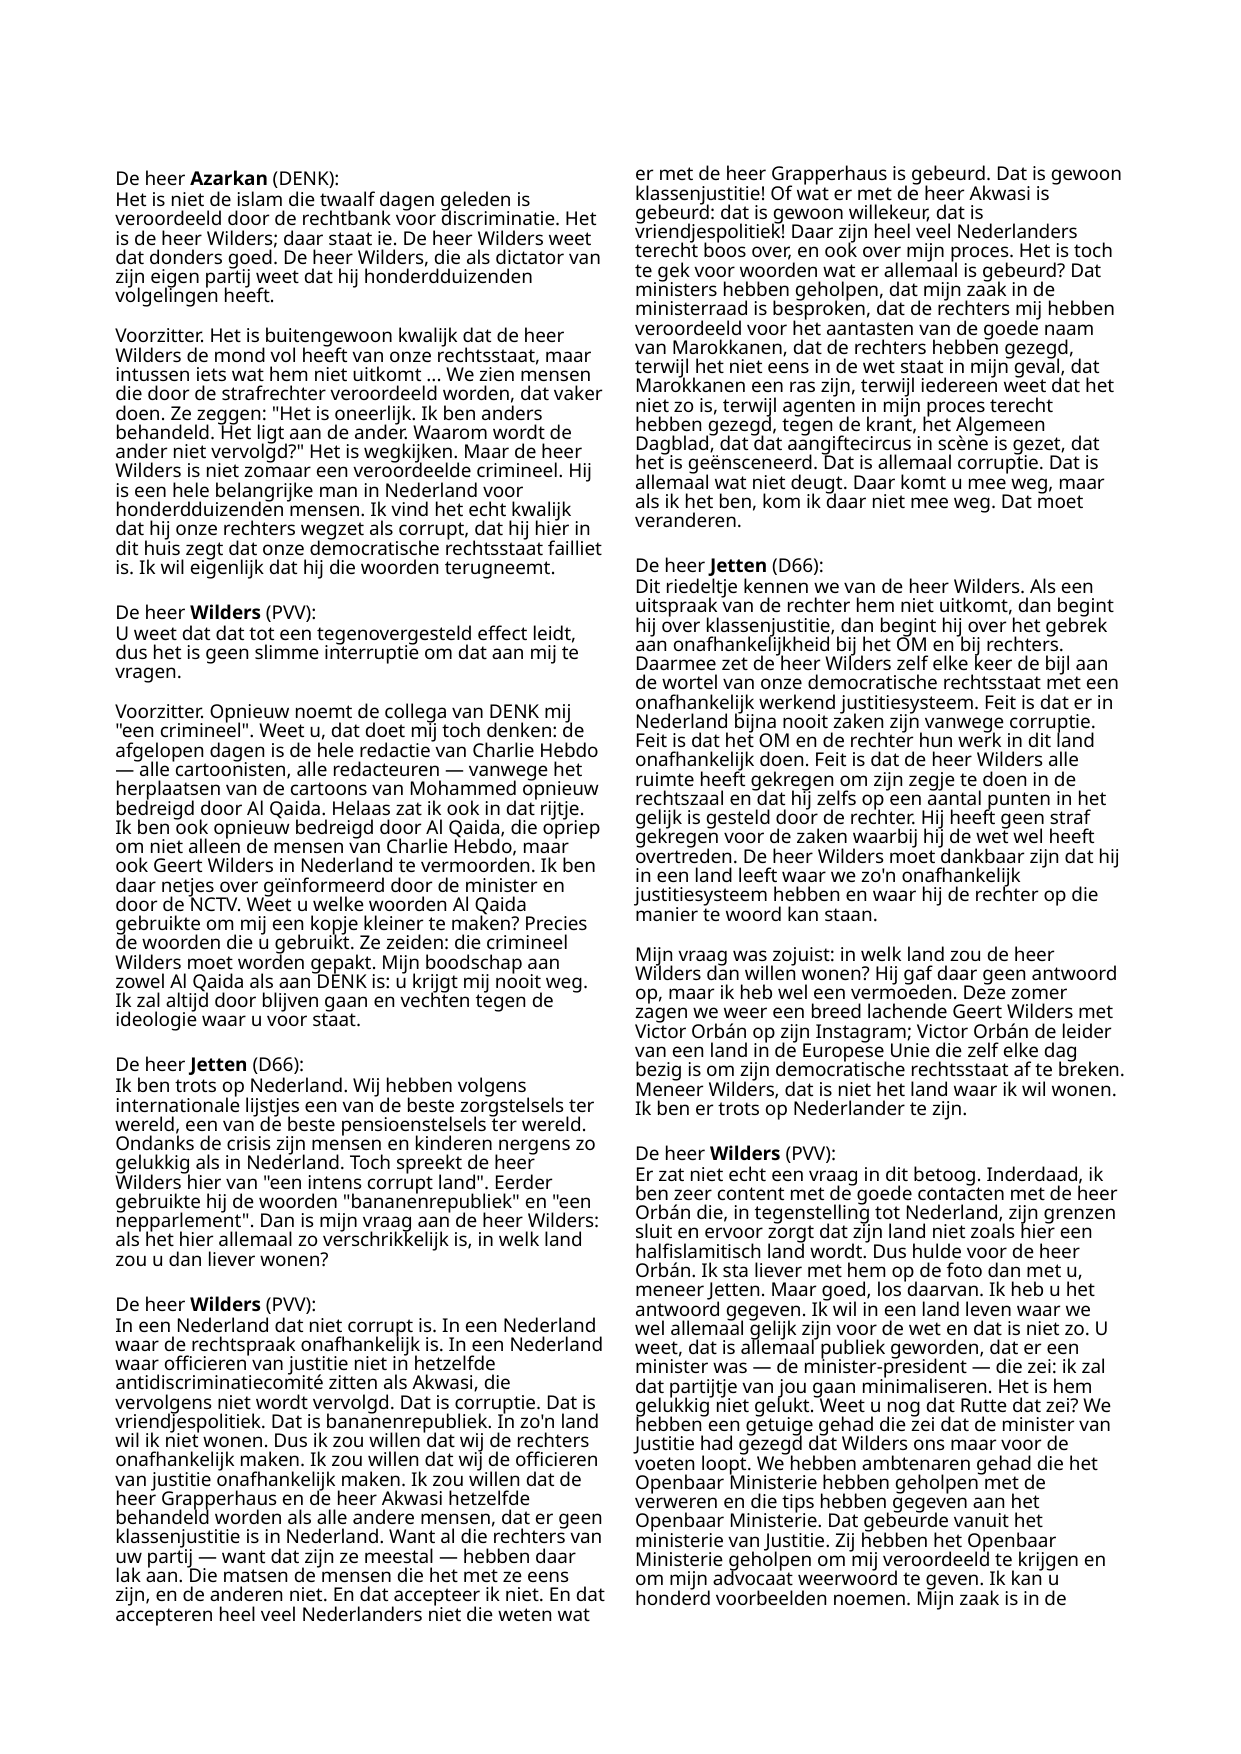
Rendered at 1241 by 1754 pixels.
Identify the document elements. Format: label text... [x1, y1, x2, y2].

text Het is niet de islam die twaalf dagen geleden is veroordeeld door de rechtbank voor discriminatie. Het is de heer Wilders; daar staat ie. De heer Wilders weet dat donders goed. De heer Wilders, die als dictator van zijn eigen partij weet dat hij honderdduizenden volgelingen heeft. [115, 191, 605, 307]
text Mijn vraag was zojuist: in welk land zou de heer Wilders dan willen wonen? Hij gaf daar geen antwoord op, maar ik heb wel een vermoeden. Deze zomer zagen we weer een breed lachende Geert Wilders met Victor Orbán op zijn Instagram; Victor Orbán de leider van een land in de Europese Unie die zelf elke dag bezig is om zijn democratische rechtsstaat af te breken. Meneer Wilders, dat is niet het land waar ik wil wonen. Ik ben er trots op Nederlander te zijn. [635, 946, 1125, 1119]
text er met de heer Grapperhaus is gebeurd. Dat is gewoon klassenjustitie! Of wat er met de heer Akwasi is gebeurd: dat is gewoon willekeur, dat is vriendjespolitiek! Daar zijn heel veel Nederlanders terecht boos over, en ook over mijn proces. Het is toch te gek voor woorden wat er allemaal is gebeurd? Dat ministers hebben geholpen, dat mijn zaak in de ministerraad is besproken, dat de rechters mij hebben veroordeeld voor het aantasten van de goede naam van Marokkanen, dat de rechters hebben gezegd, terwijl het niet eens in de wet staat in mijn geval, dat Marokkanen een ras zijn, terwijl iedereen weet dat het niet zo is, terwijl agenten in mijn proces terecht hebben gezegd, tegen de krant, het Algemeen Dagblad, dat dat aangiftecircus in scène is gezet, dat het is geënsceneerd. Dat is allemaal corruptie. Dat is allemaal wat niet deugt. Daar komt u mee weg, maar als ik het ben, kom ik daar niet mee weg. Dat moet veranderen. [635, 165, 1125, 531]
text De heer Wilders (PVV): [635, 1140, 1125, 1166]
text Voorzitter. Het is buitengewoon kwalijk dat de heer Wilders de mond vol heeft van onze rechtsstaat, maar intussen iets wat hem niet uitkomt ... We zien mensen die door de strafrechter veroordeeld worden, dat vaker doen. Ze zeggen: "Het is oneerlijk. Ik ben anders behandeld. Het ligt aan de ander. Waarom wordt de ander niet vervolgd?" Het is wegkijken. Maar de heer Wilders is niet zomaar een veroordeelde crimineel. Hij is een hele belangrijke man in Nederland voor honderdduizenden mensen. Ik vind het echt kwalijk dat hij onze rechters wegzet als corrupt, dat hij hier in dit huis zegt dat onze democratische rechtsstaat failliet is. Ik wil eigenlijk dat hij die woorden terugneemt. [115, 327, 605, 578]
text Dit riedeltje kennen we van de heer Wilders. Als een uitspraak van de rechter hem niet uitkomt, dan begint hij over klassenjustitie, dan begint hij over het gebrek aan onafhankelijkheid bij het OM en bij rechters. Daarmee zet de heer Wilders zelf elke keer de bijl aan de wortel van onze democratische rechtsstaat met een onafhankelijk werkend justitiesysteem. Feit is dat er in Nederland bijna nooit zaken zijn vanwege corruptie. Feit is dat het OM en de rechter hun werk in dit land onafhankelijk doen. Feit is dat de heer Wilders alle ruimte heeft gekregen om zijn zegje te doen in de rechtszaal en dat hij zelfs op een aantal punten in het gelijk is gesteld door de rechter. Hij heeft geen straf gekregen voor de zaken waarbij hij de wet wel heeft overtreden. De heer Wilders moet dankbaar zijn dat hij in een land leeft waar we zo'n onafhankelijk justitiesysteem hebben en waar hij de rechter op die manier te woord kan staan. [635, 578, 1125, 925]
text Er zat niet echt een vraag in dit betoog. Inderdaad, ik ben zeer content met de goede contacten met de heer Orbán die, in tegenstelling tot Nederland, zijn grenzen sluit en ervoor zorgt dat zijn land niet zoals hier een halfislamitisch land wordt. Dus hulde voor de heer Orbán. Ik sta liever met hem op de foto dan met u, meneer Jetten. Maar goed, los daarvan. Ik heb u het antwoord gegeven. Ik wil in een land leven waar we wel allemaal gelijk zijn voor de wet en dat is niet zo. U weet, dat is allemaal publiek geworden, dat er een minister was — de minister-president — die zei: ik zal dat partijtje van jou gaan minimaliseren. Het is hem gelukkig niet gelukt. Weet u nog dat Rutte dat zei? We hebben een getuige gehad die zei dat de minister van Justitie had gezegd dat Wilders ons maar voor de voeten loopt. We hebben ambtenaren gehad die het Openbaar Ministerie hebben geholpen met de verweren en die tips hebben gegeven aan het Openbaar Ministerie. Dat gebeurde vanuit het ministerie van Justitie. Zij hebben het Openbaar Ministerie geholpen om mij veroordeeld te krijgen en om mijn advocaat weerwoord te geven. Ik kan u honderd voorbeelden noemen. Mijn zaak is in de [635, 1166, 1125, 1609]
text Ik ben trots op Nederland. Wij hebben volgens internationale lijstjes een van de beste zorgstelsels ter wereld, een van de beste pensioenstelsels ter wereld. Ondanks de crisis zijn mensen en kinderen nergens zo gelukkig als in Nederland. Toch spreekt de heer Wilders hier van "een intens corrupt land". Eerder gebruikte hij de woorden "bananenrepubliek" en "een nepparlement". Dan is mijn vraag aan de heer Wilders: als het hier allemaal zo verschrikkelijk is, in welk land zou u dan liever wonen? [115, 1077, 605, 1270]
text De heer Wilders (PVV): [115, 599, 605, 624]
text U weet dat dat tot een tegenovergesteld effect leidt, dus het is geen slimme interruptie om dat aan mij te vragen. [115, 624, 605, 682]
text De heer Wilders (PVV): [115, 1291, 605, 1317]
text In een Nederland dat niet corrupt is. In een Nederland waar de rechtspraak onafhankelijk is. In een Nederland waar officieren van justitie niet in hetzelfde antidiscriminatiecomité zitten als Akwasi, die vervolgens niet wordt vervolgd. Dat is corruptie. Dat is vriendjespolitiek. Dat is bananenrepubliek. In zo'n land wil ik niet wonen. Dus ik zou willen dat wij de rechters onafhankelijk maken. Ik zou willen dat wij de officieren van justitie onafhankelijk maken. Ik zou willen dat de heer Grapperhaus en de heer Akwasi hetzelfde behandeld worden als alle andere mensen, dat er geen klassenjustitie is in Nederland. Want al die rechters van uw partij — want dat zijn ze meestal — hebben daar lak aan. Die matsen de mensen die het met ze eens zijn, en de anderen niet. En dat accepteer ik niet. En dat accepteren heel veel Nederlanders niet die weten wat [115, 1317, 605, 1625]
text De heer Jetten (D66): [635, 552, 1125, 578]
text De heer Azarkan (DENK): [115, 165, 605, 191]
text Voorzitter. Opnieuw noemt de collega van DENK mij "een crimineel". Weet u, dat doet mij toch denken: de afgelopen dagen is de hele redactie van Charlie Hebdo — alle cartoonisten, alle redacteuren — vanwege het herplaatsen van de cartoons van Mohammed opnieuw bedreigd door Al Qaida. Helaas zat ik ook in dat rijtje. Ik ben ook opnieuw bedreigd door Al Qaida, die opriep om niet alleen de mensen van Charlie Hebdo, maar ook Geert Wilders in Nederland te vermoorden. Ik ben daar netjes over geïnformeerd door de minister en door de NCTV. Weet u welke woorden Al Qaida gebruikte om mij een kopje kleiner te maken? Precies de woorden die u gebruikt. Ze zeiden: die crimineel Wilders moet worden gepakt. Mijn boodschap aan zowel Al Qaida als aan DENK is: u krijgt mij nooit weg. Ik zal altijd door blijven gaan en vechten tegen de ideologie waar u voor staat. [115, 703, 605, 1031]
text De heer Jetten (D66): [115, 1052, 605, 1077]
